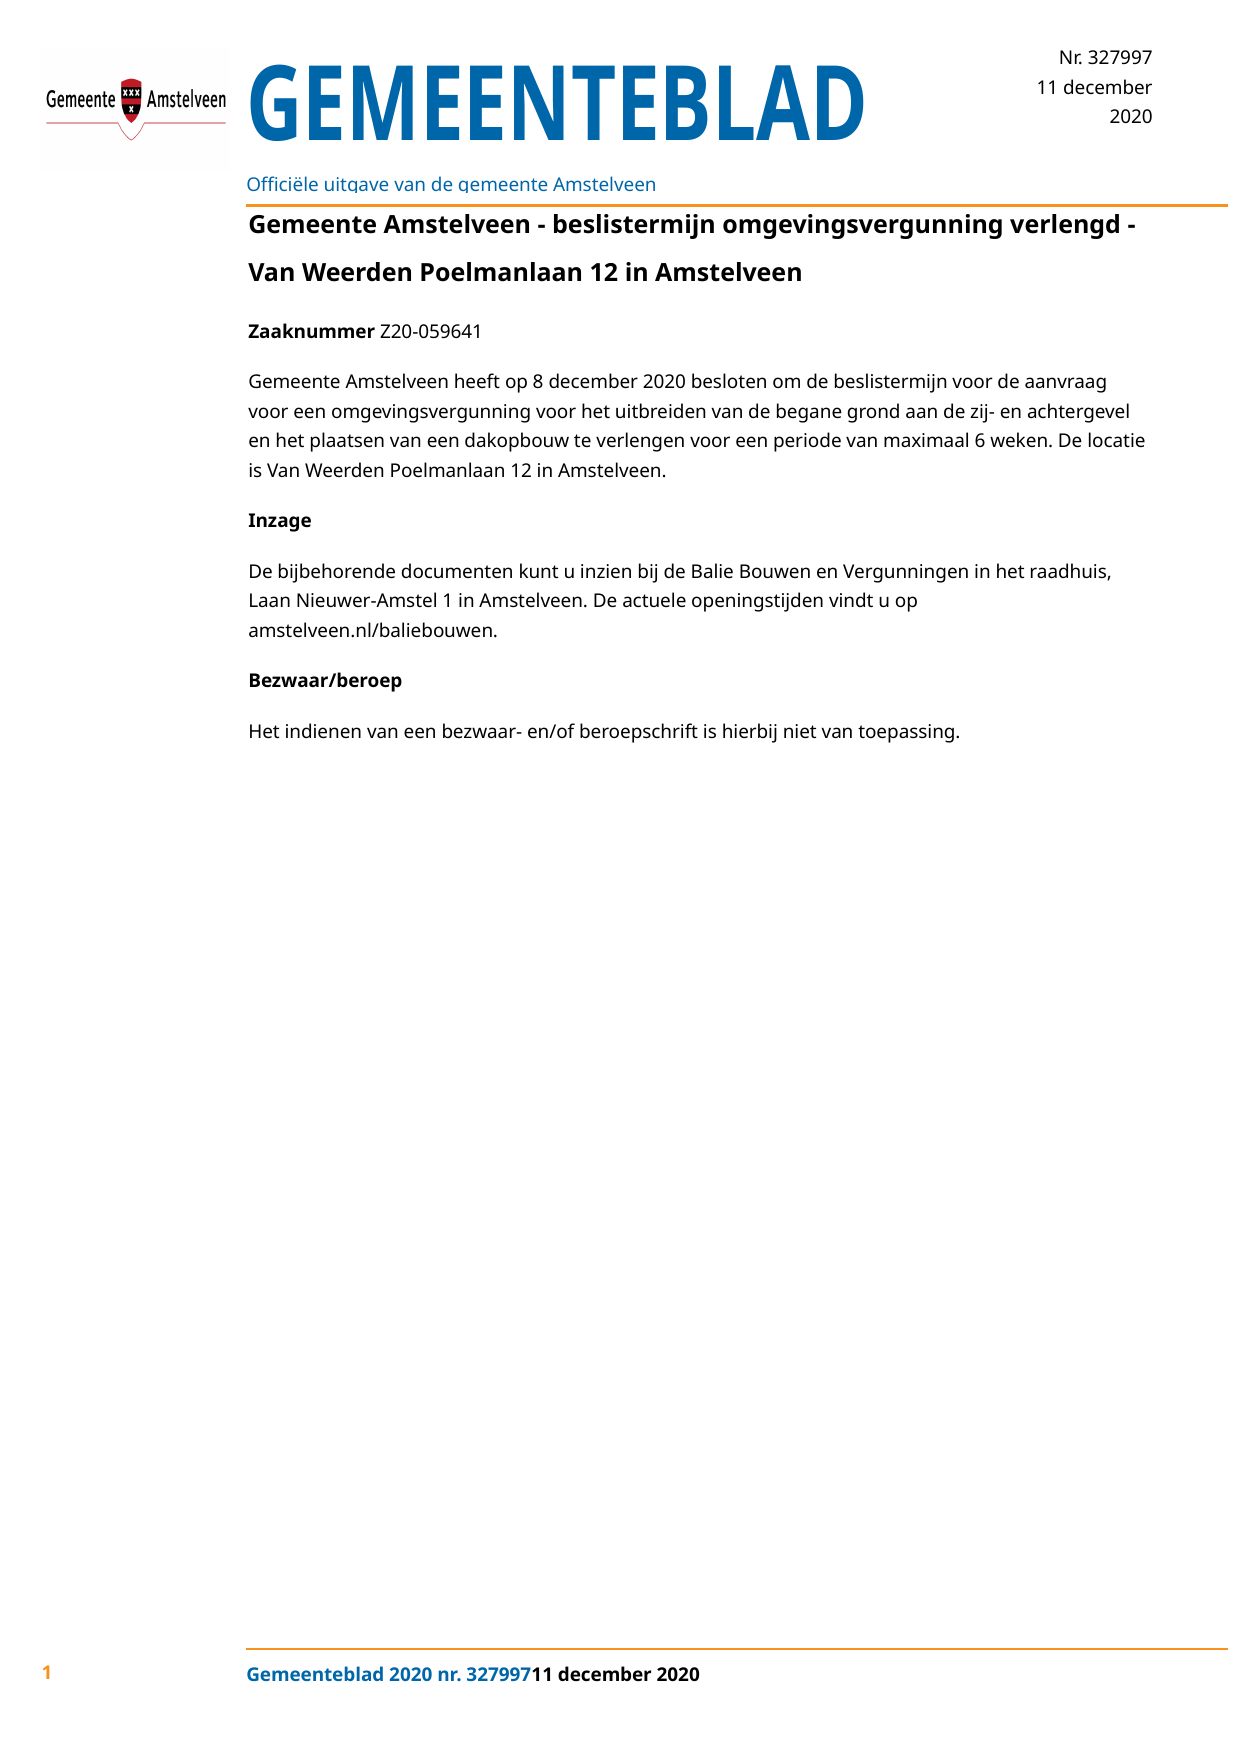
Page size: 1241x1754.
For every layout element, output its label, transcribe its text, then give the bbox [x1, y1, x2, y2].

text Inzage [248, 507, 1152, 533]
text Bezwaar/beroep [248, 667, 1152, 693]
picture [41, 47, 231, 172]
text Het indienen van een bezwaar- en/of beroepschrift is hierbij niet van toepassing. [248, 718, 1152, 744]
text Zaaknummer Z20-059641 [248, 318, 1152, 344]
text De bijbehorende documenten kunt u inzien bij de Balie Bouwen en Vergunningen in het raadhuis, Laan Nieuwer-Amstel 1 in Amstelveen. De actuele openingstijden vindt u op amstelveen.nl/baliebouwen. [248, 558, 1152, 643]
text Gemeente Amstelveen heeft op 8 december 2020 besloten om de beslistermijn voor de aanvraag voor een omgevingsvergunning voor het uitbreiden van de begane grond aan de zij- en achtergevel en het plaatsen van een dakopbouw te verlengen voor een periode van maximaal 6 weken. De locatie is Van Weerden Poelmanlaan 12 in Amstelveen. [248, 368, 1152, 483]
text Gemeente Amstelveen - beslistermijn omgevingsvergunning verlengd - Van Weerden Poelmanlaan 12 in Amstelveen [248, 207, 1152, 288]
